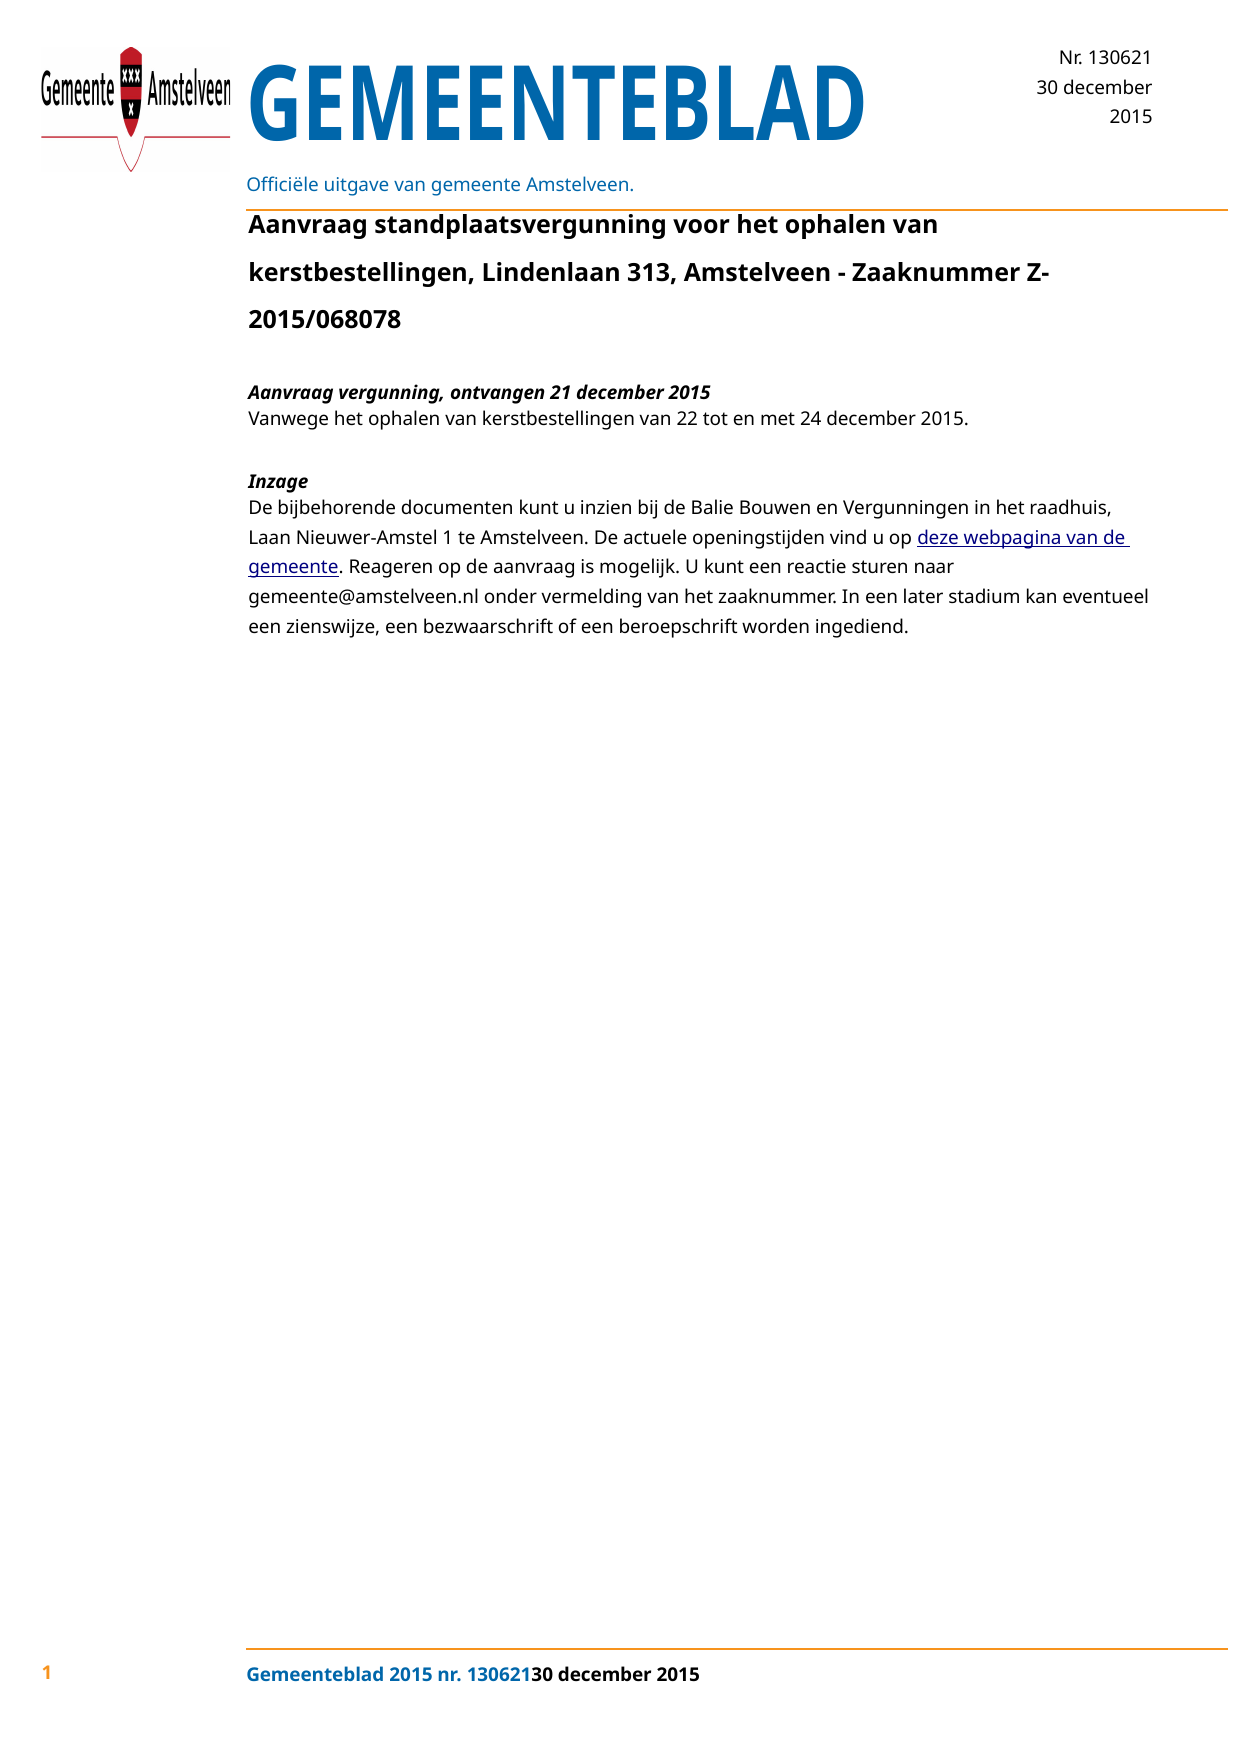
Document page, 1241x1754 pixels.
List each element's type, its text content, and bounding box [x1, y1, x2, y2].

text Aanvraag vergunning, ontvangen 21 december 2015 [248, 379, 1152, 405]
text De bijbehorende documenten kunt u inzien bij de Balie Bouwen en Vergunningen in het raadhuis, Laan Nieuwer-Amstel 1 te Amstelveen. De actuele openingstijden vind u op deze webpagina van de gemeente. Reageren op de aanvraag is mogelijk. U kunt een reactie sturen naar gemeente@amstelveen.nl onder vermelding van het zaaknummer. In een later stadium kan eventueel een zienswijze, een bezwaarschrift of een beroepschrift worden ingediend. [248, 494, 1152, 638]
text Inzage [248, 469, 1152, 494]
text Vanwege het ophalen van kerstbestellingen van 22 tot en met 24 december 2015. [248, 405, 1152, 431]
text Aanvraag standplaatsvergunning voor het ophalen van kerstbestellingen, Lindenlaan 313, Amstelveen - Zaaknummer Z-2015/068078 [248, 211, 1152, 336]
picture [41, 47, 231, 172]
